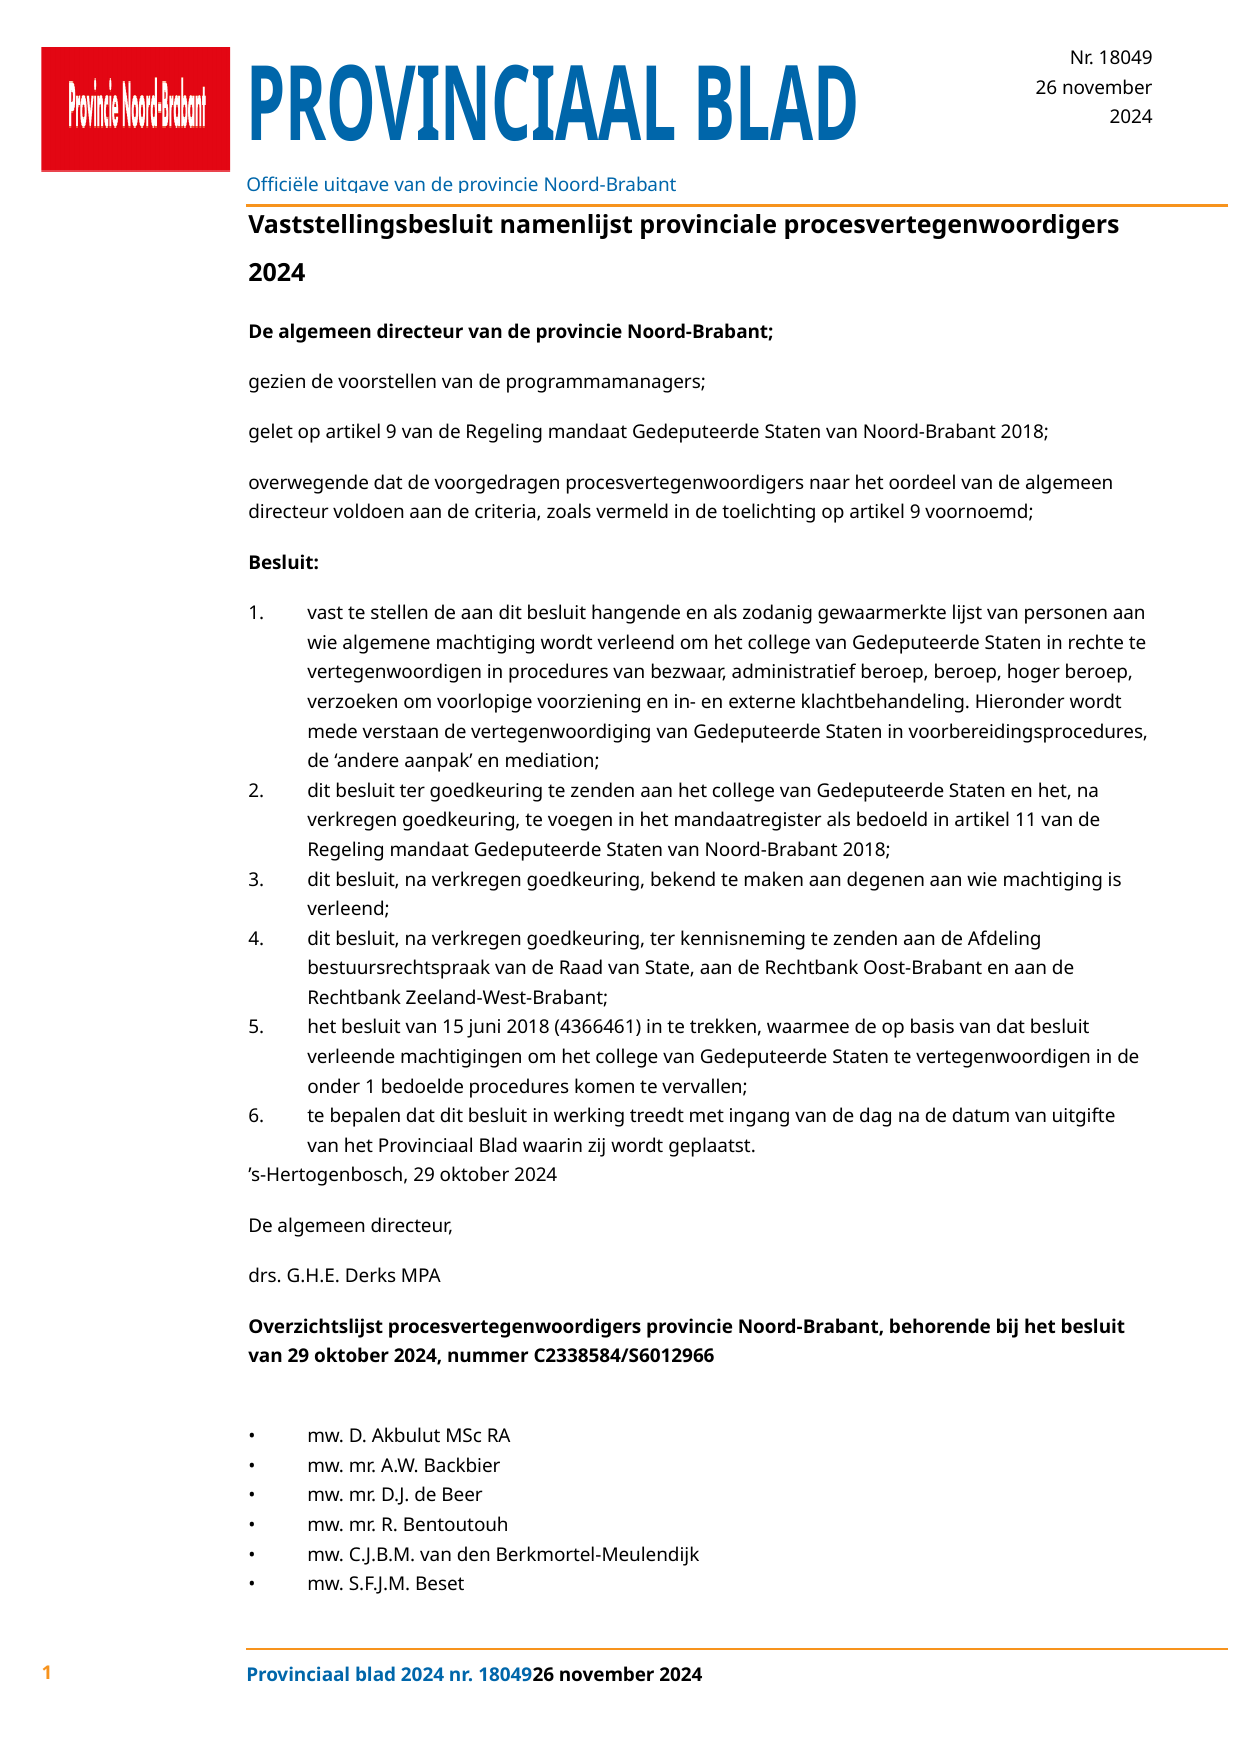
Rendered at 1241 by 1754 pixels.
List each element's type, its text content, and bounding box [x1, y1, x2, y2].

list mw. D. Akbulut MSc RA [248, 1422, 1152, 1448]
text ’s-Hertogenbosch, 29 oktober 2024 [248, 1162, 1152, 1187]
list mw. mr. R. Bentoutouh [248, 1511, 1152, 1537]
text De algemeen directeur van de provincie Noord-Brabant; [248, 318, 1152, 344]
list dit besluit ter goedkeuring te zenden aan het college van Gedeputeerde Staten en het, na verkregen goedkeuring, te voegen in het mandaatregister als bedoeld in artikel 11 van de Regeling mandaat Gedeputeerde Staten van Noord-Brabant 2018; [248, 777, 1152, 862]
list mw. C.J.B.M. van den Berkmortel-Meulendijk [248, 1541, 1152, 1567]
text Vaststellingsbesluit namenlijst provinciale procesvertegenwoordigers 2024 [248, 207, 1152, 288]
list mw. S.F.J.M. Beset [248, 1570, 1152, 1596]
text overwegende dat de voorgedragen procesvertegenwoordigers naar het oordeel van de algemeen directeur voldoen aan de criteria, zoals vermeld in de toelichting op artikel 9 voornoemd; [248, 469, 1152, 524]
list te bepalen dat dit besluit in werking treedt met ingang van de dag na de datum van uitgifte van het Provinciaal Blad waarin zij wordt geplaatst. [248, 1102, 1152, 1158]
text gelet op artikel 9 van de Regeling mandaat Gedeputeerde Staten van Noord-Brabant 2018; [248, 419, 1152, 444]
list dit besluit, na verkregen goedkeuring, bekend te maken aan degenen aan wie machtiging is verleend; [248, 866, 1152, 921]
text Overzichtslijst procesvertegenwoordigers provincie Noord-Brabant, behorende bij het besluit van 29 oktober 2024, nummer C2338584/S6012966 [248, 1313, 1152, 1368]
list mw. mr. A.W. Backbier [248, 1452, 1152, 1478]
list vast te stellen de aan dit besluit hangende en als zodanig gewaarmerkte lijst van personen aan wie algemene machtiging wordt verleend om het college van Gedeputeerde Staten in rechte te vertegenwoordigen in procedures van bezwaar, administratief beroep, beroep, hoger beroep, verzoeken om voorlopige voorziening en in- en externe klachtbehandeling. Hieronder wordt mede verstaan de vertegenwoordiging van Gedeputeerde Staten in voorbereidingsprocedures, de ‘andere aanpak’ en mediation; [248, 599, 1152, 773]
picture [41, 47, 231, 172]
list mw. mr. D.J. de Beer [248, 1482, 1152, 1507]
list het besluit van 15 juni 2018 (4366461) in te trekken, waarmee de op basis van dat besluit verleende machtigingen om het college van Gedeputeerde Staten te vertegenwoordigen in de onder 1 bedoelde procedures komen te vervallen; [248, 1014, 1152, 1099]
text Besluit: [248, 549, 1152, 575]
text drs. G.H.E. Derks MPA [248, 1262, 1152, 1288]
text gezien de voorstellen van de programmamanagers; [248, 368, 1152, 394]
text De algemeen directeur, [248, 1212, 1152, 1238]
list dit besluit, na verkregen goedkeuring, ter kennisneming te zenden aan de Afdeling bestuursrechtspraak van de Raad van State, aan de Rechtbank Oost-Brabant en aan de Rechtbank Zeeland-West-Brabant; [248, 925, 1152, 1010]
